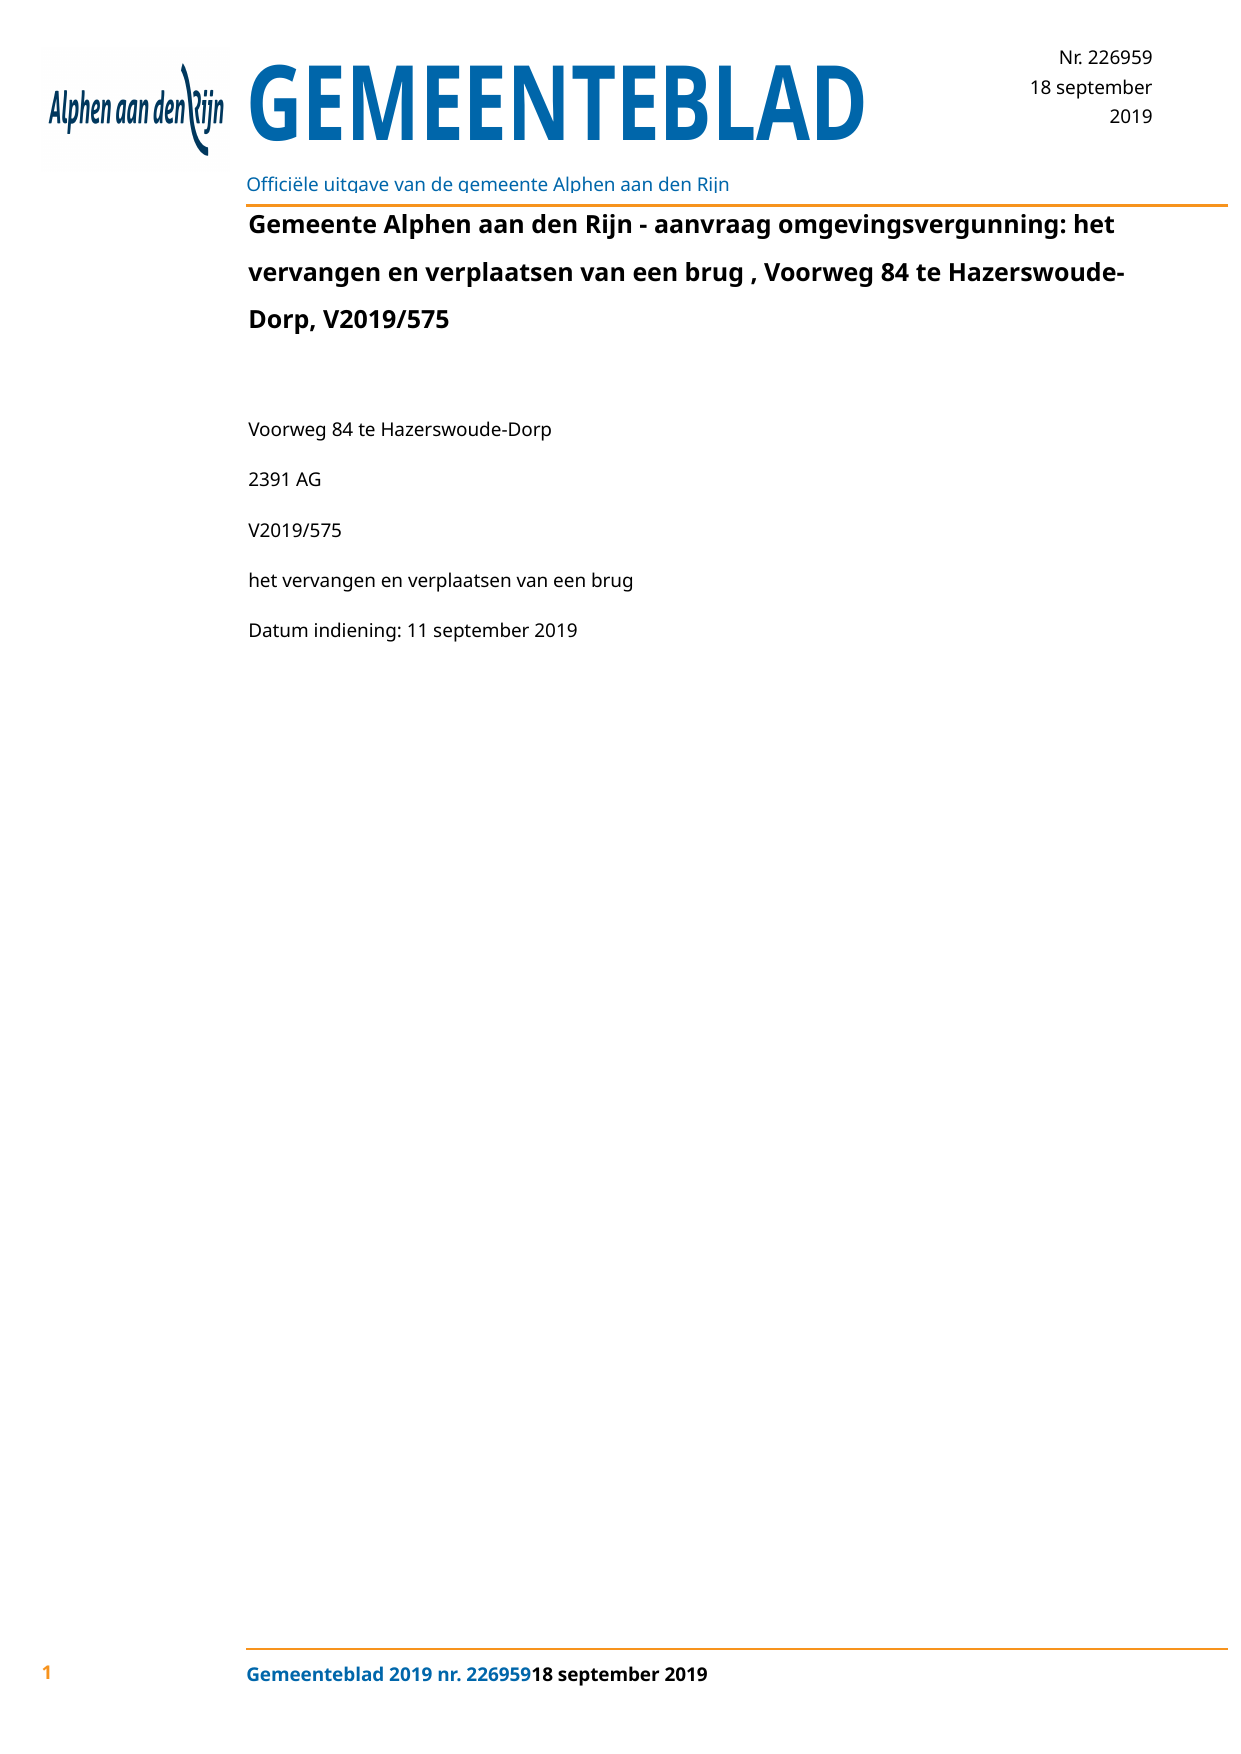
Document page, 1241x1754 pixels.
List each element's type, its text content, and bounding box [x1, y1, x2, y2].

text 2391 AG [248, 466, 1152, 492]
text Voorweg 84 te Hazerswoude-Dorp [248, 416, 1152, 442]
text Gemeente Alphen aan den Rijn - aanvraag omgevingsvergunning: het vervangen en verplaatsen van een brug , Voorweg 84 te Hazerswoude-Dorp, V2019/575 [248, 207, 1152, 336]
text Datum indiening: 11 september 2019 [248, 618, 1152, 643]
text V2019/575 [248, 517, 1152, 542]
picture [41, 47, 231, 172]
text het vervangen en verplaatsen van een brug [248, 567, 1152, 593]
